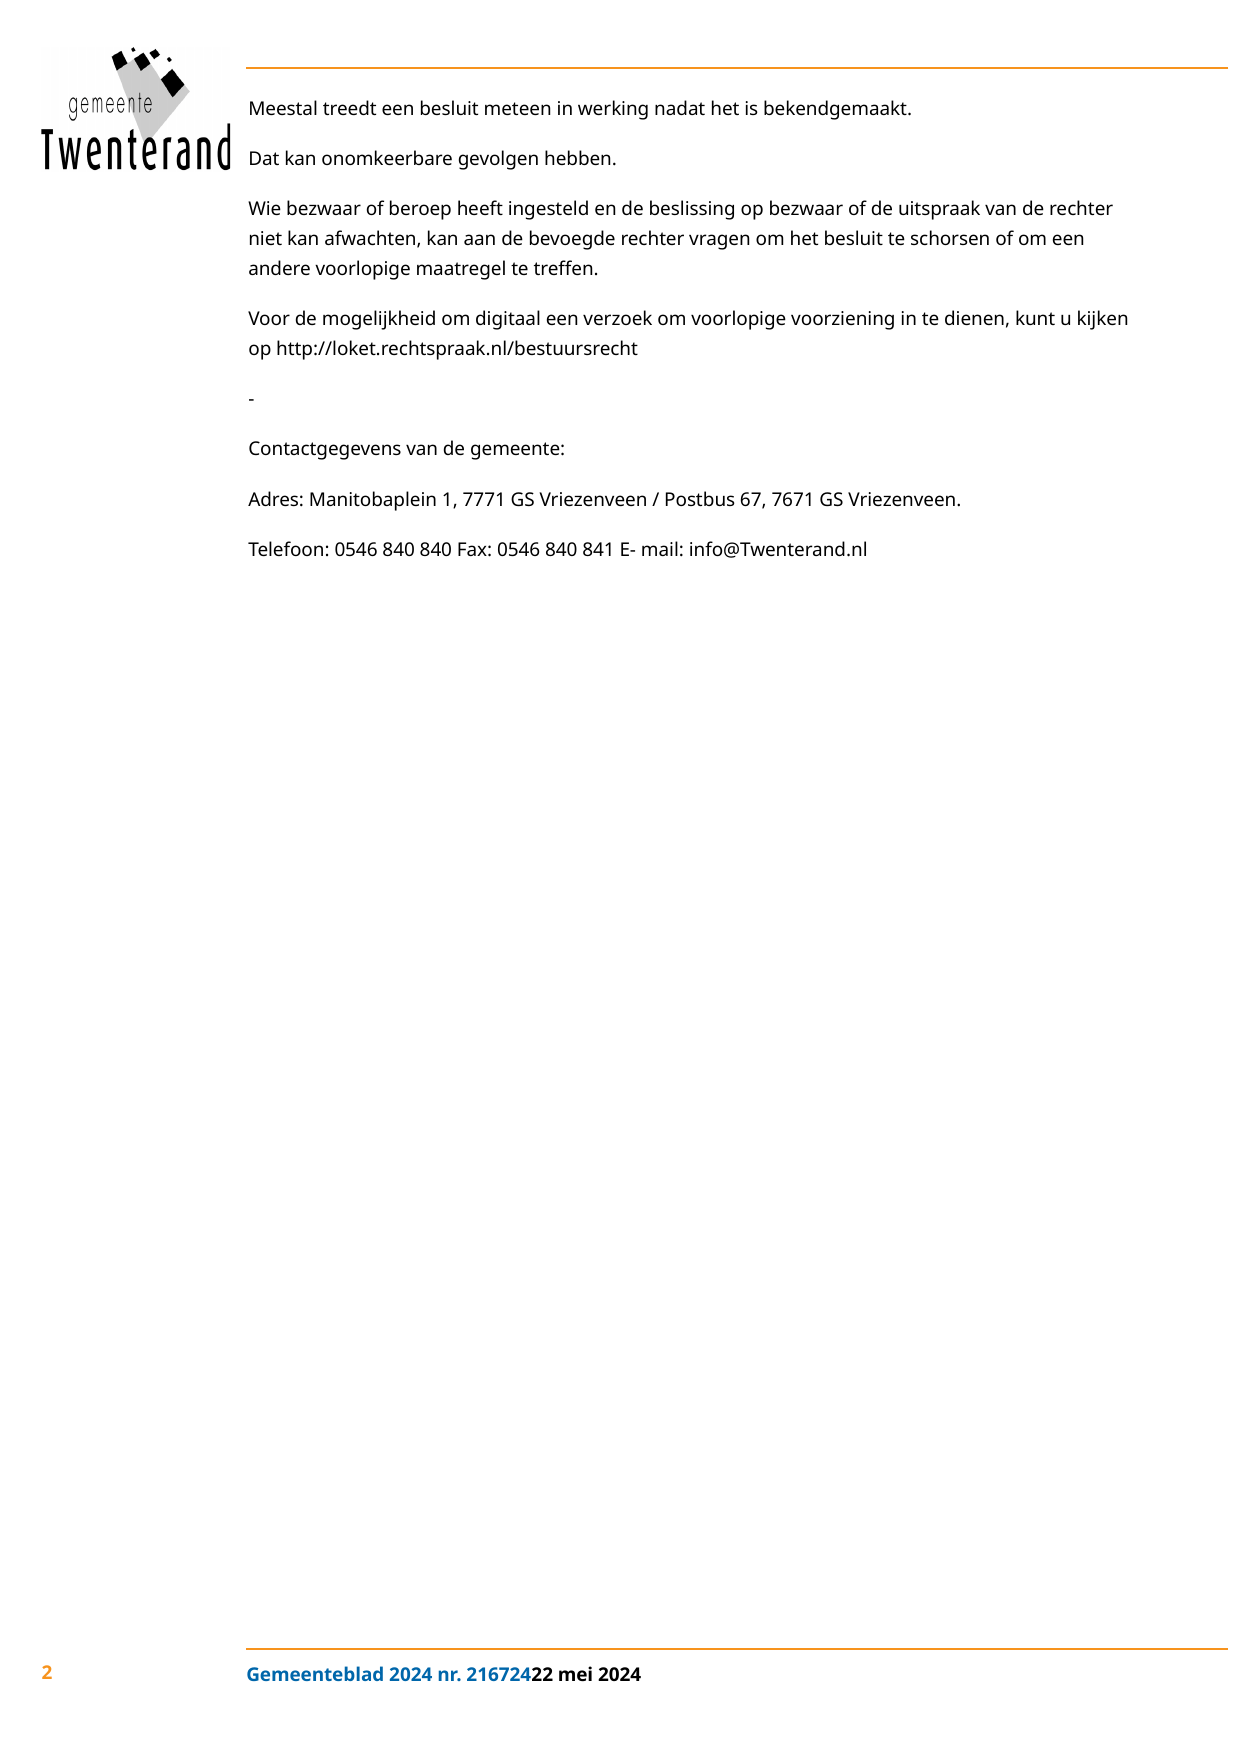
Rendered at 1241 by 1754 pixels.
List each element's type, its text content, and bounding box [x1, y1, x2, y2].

text Contactgegevens van de gemeente: [248, 436, 1152, 461]
text Adres: Manitobaplein 1, 7771 GS Vriezenveen / Postbus 67, 7671 GS Vriezenveen. [248, 486, 1152, 512]
text Telefoon: 0546 840 840 Fax: 0546 840 841 E- mail: info@Twenterand.nl [248, 536, 1152, 562]
text - [248, 385, 1152, 411]
text Voor de mogelijkheid om digitaal een verzoek om voorlopige voorziening in te dienen, kunt u kijken op http://loket.rechtspraak.nl/bestuursrecht [248, 305, 1152, 361]
text Dat kan onomkeerbare gevolgen hebben. [248, 145, 1152, 171]
picture [41, 47, 231, 172]
text Meestal treedt een besluit meteen in werking nadat het is bekendgemaakt. [248, 95, 1152, 121]
text Wie bezwaar of beroep heeft ingesteld en de beslissing op bezwaar of de uitspraak van de rechter niet kan afwachten, kan aan de bevoegde rechter vragen om het besluit te schorsen of om een andere voorlopige maatregel te treffen. [248, 196, 1152, 281]
